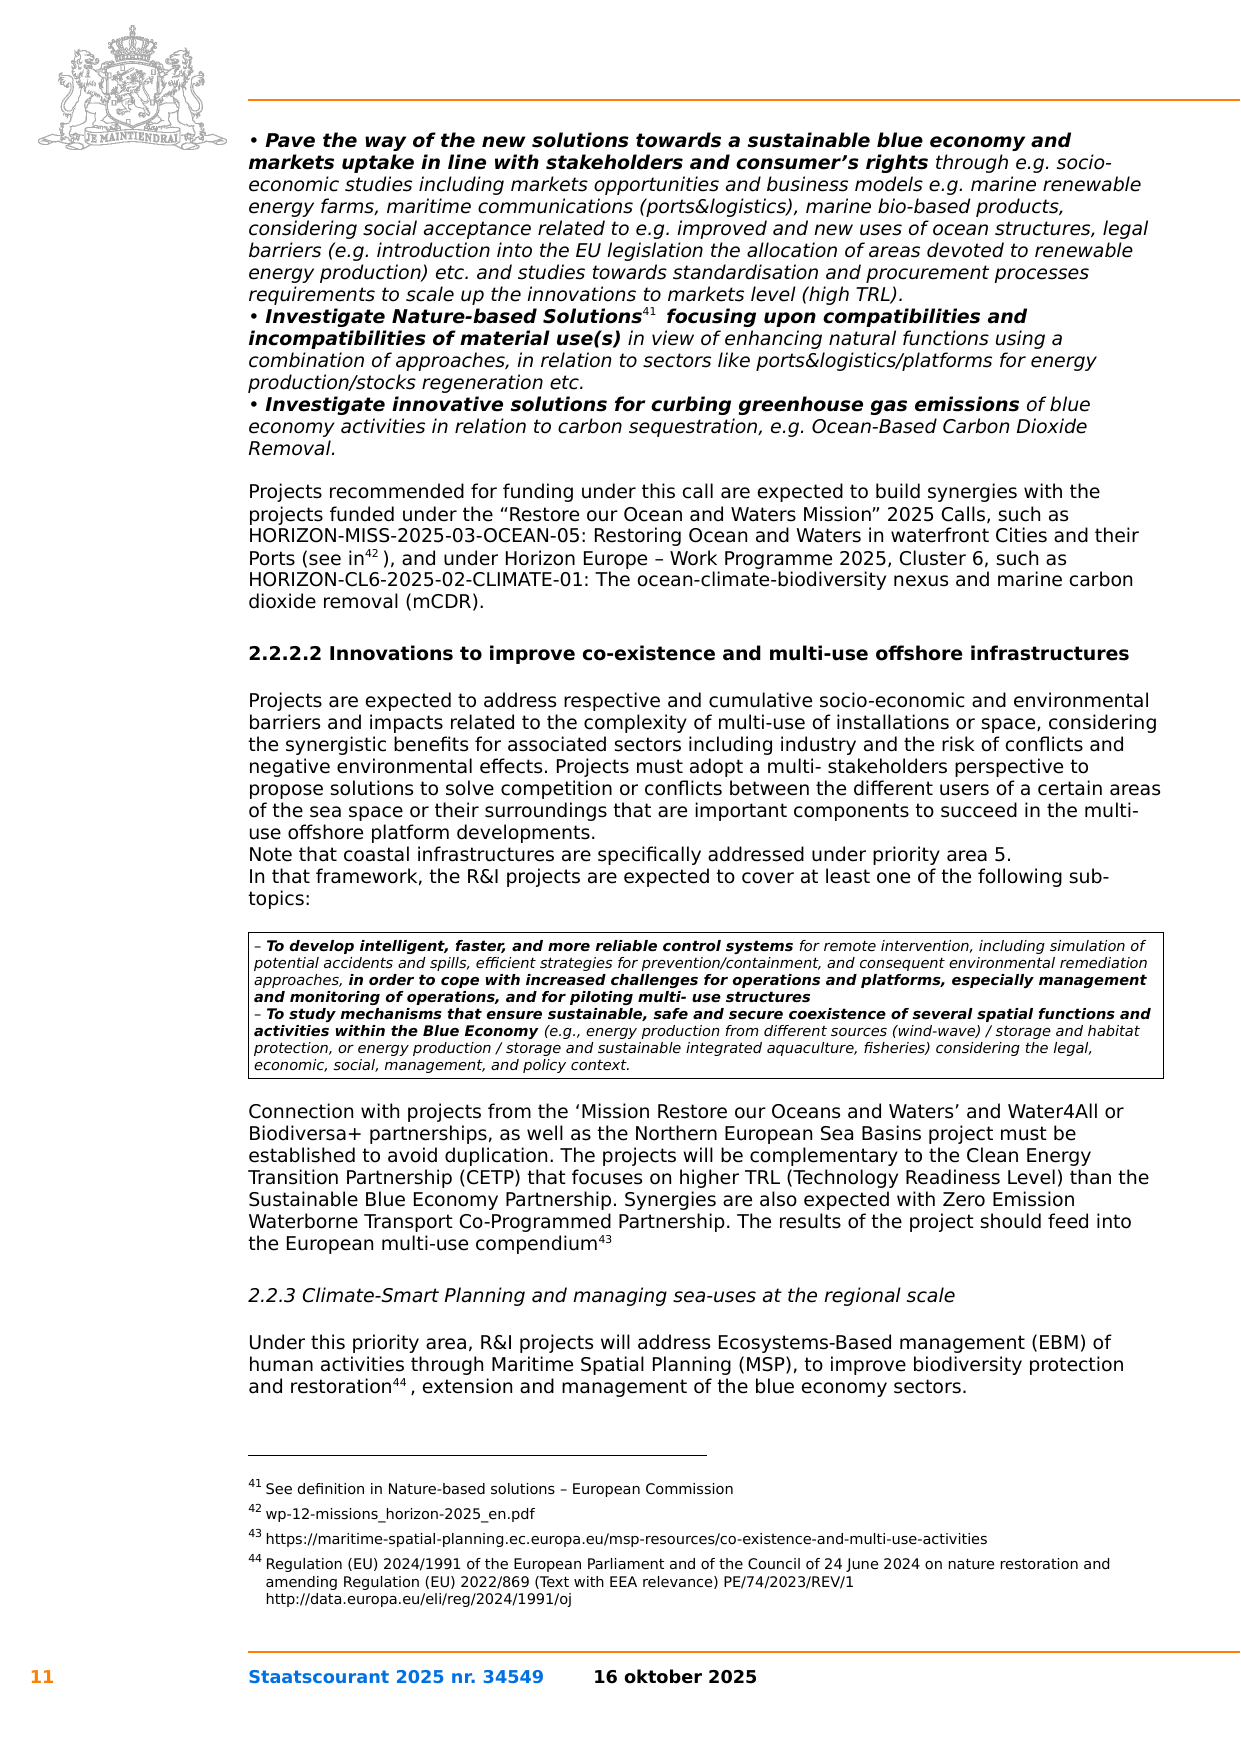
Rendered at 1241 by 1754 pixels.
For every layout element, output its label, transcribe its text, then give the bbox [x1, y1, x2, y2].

text Under this priority area, R&I projects will address Ecosystems-Based management (EBM) of human activities through Maritime Spatial Planning (MSP), to improve biodiversity protection and restoration, extension and management of the blue economy sectors. [248, 1332, 1163, 1398]
subtitle 2.2.2.2 Innovations to improve co-existence and multi-use offshore infrastructures [248, 643, 1163, 665]
text https://maritime-spatial-planning.ec.europa.eu/msp-resources/co-existence-and-multi-use-activities [248, 1527, 1163, 1549]
text Note that coastal infrastructures are specifically addressed under priority area 5. [248, 844, 1163, 866]
text wp-12-missions_horizon-2025_en.pdf [248, 1502, 1163, 1524]
text Projects recommended for funding under this call are expected to build synergies with the projects funded under the “Restore our Ocean and Waters Mission” 2025 Calls, such as HORIZON-MISS-2025-03-OCEAN-05: Restoring Ocean and Waters in waterfront Cities and their Ports (see in), and under Horizon Europe – Work Programme 2025, Cluster 6, such as HORIZON-CL6-2025-02-CLIMATE-01: The ocean-climate-biodiversity nexus and marine carbon dioxide removal (mCDR). [248, 481, 1163, 613]
text In that framework, the R&I projects are expected to cover at least one of the following sub- topics: [248, 866, 1163, 910]
table_header – To develop intelligent, faster, and more reliable control systems for remote intervention, including simulation of potential accidents and spills, efficient strategies for prevention/containment, and consequent environmental remediation approaches, in order to cope with increased challenges for operations and platforms, especially management and monitoring of operations, and for piloting multi- use structures – To study mechanisms that ensure sustainable, safe and secure coexistence of several spatial functions and activities within the Blue Economy (e.g., energy production from different sources (wind-wave) / storage and habitat protection, or energy production / storage and sustainable integrated aquaculture, fisheries) considering the legal, economic, social, management, and policy context. [249, 933, 1163, 1078]
text See definition in Nature-based solutions – European Commission [248, 1477, 1163, 1499]
text • Investigate innovative solutions for curbing greenhouse gas emissions of blue economy activities in relation to carbon sequestration, e.g. Ocean-Based Carbon Dioxide Removal. [248, 394, 1163, 459]
text • Pave the way of the new solutions towards a sustainable blue economy and markets uptake in line with stakeholders and consumer’s rights through e.g. socio-economic studies including markets opportunities and business models e.g. marine renewable energy farms, maritime communications (ports&logistics), marine bio-based products, considering social acceptance related to e.g. improved and new uses of ocean structures, legal barriers (e.g. introduction into the EU legislation the allocation of areas devoted to renewable energy production) etc. and studies towards standardisation and procurement processes requirements to scale up the innovations to markets level (high TRL). [248, 130, 1163, 306]
picture [38, 25, 227, 150]
text Projects are expected to address respective and cumulative socio-economic and environmental barriers and impacts related to the complexity of multi-use of installations or space, considering the synergistic benefits for associated sectors including industry and the risk of conflicts and negative environmental effects. Projects must adopt a multi- stakeholders perspective to propose solutions to solve competition or conflicts between the different users of a certain areas of the sea space or their surroundings that are important components to succeed in the multi-use offshore platform developments. [248, 690, 1163, 844]
text Connection with projects from the ‘Mission Restore our Oceans and Waters’ and Water4All or Biodiversa+ partnerships, as well as the Northern European Sea Basins project must be established to avoid duplication. The projects will be complementary to the Clean Energy Transition Partnership (CETP) that focuses on higher TRL (Technology Readiness Level) than the Sustainable Blue Economy Partnership. Synergies are also expected with Zero Emission Waterborne Transport Co-Programmed Partnership. The results of the project should feed into the European multi-use compendium [248, 1101, 1163, 1255]
text Regulation (EU) 2024/1991 of the European Parliament and of the Council of 24 June 2024 on nature restoration and amending Regulation (EU) 2022/869 (Text with EEA relevance) PE/74/2023/REV/1 http://data.europa.eu/eli/reg/2024/1991/oj [248, 1552, 1163, 1608]
text • Investigate Nature-based Solutions focusing upon compatibilities and incompatibilities of material use(s) in view of enhancing natural functions using a combination of approaches, in relation to sectors like ports&logistics/platforms for energy production/stocks regeneration etc. [248, 306, 1163, 394]
subtitle 2.2.3 Climate-Smart Planning and managing sea-uses at the regional scale [248, 1285, 1163, 1307]
